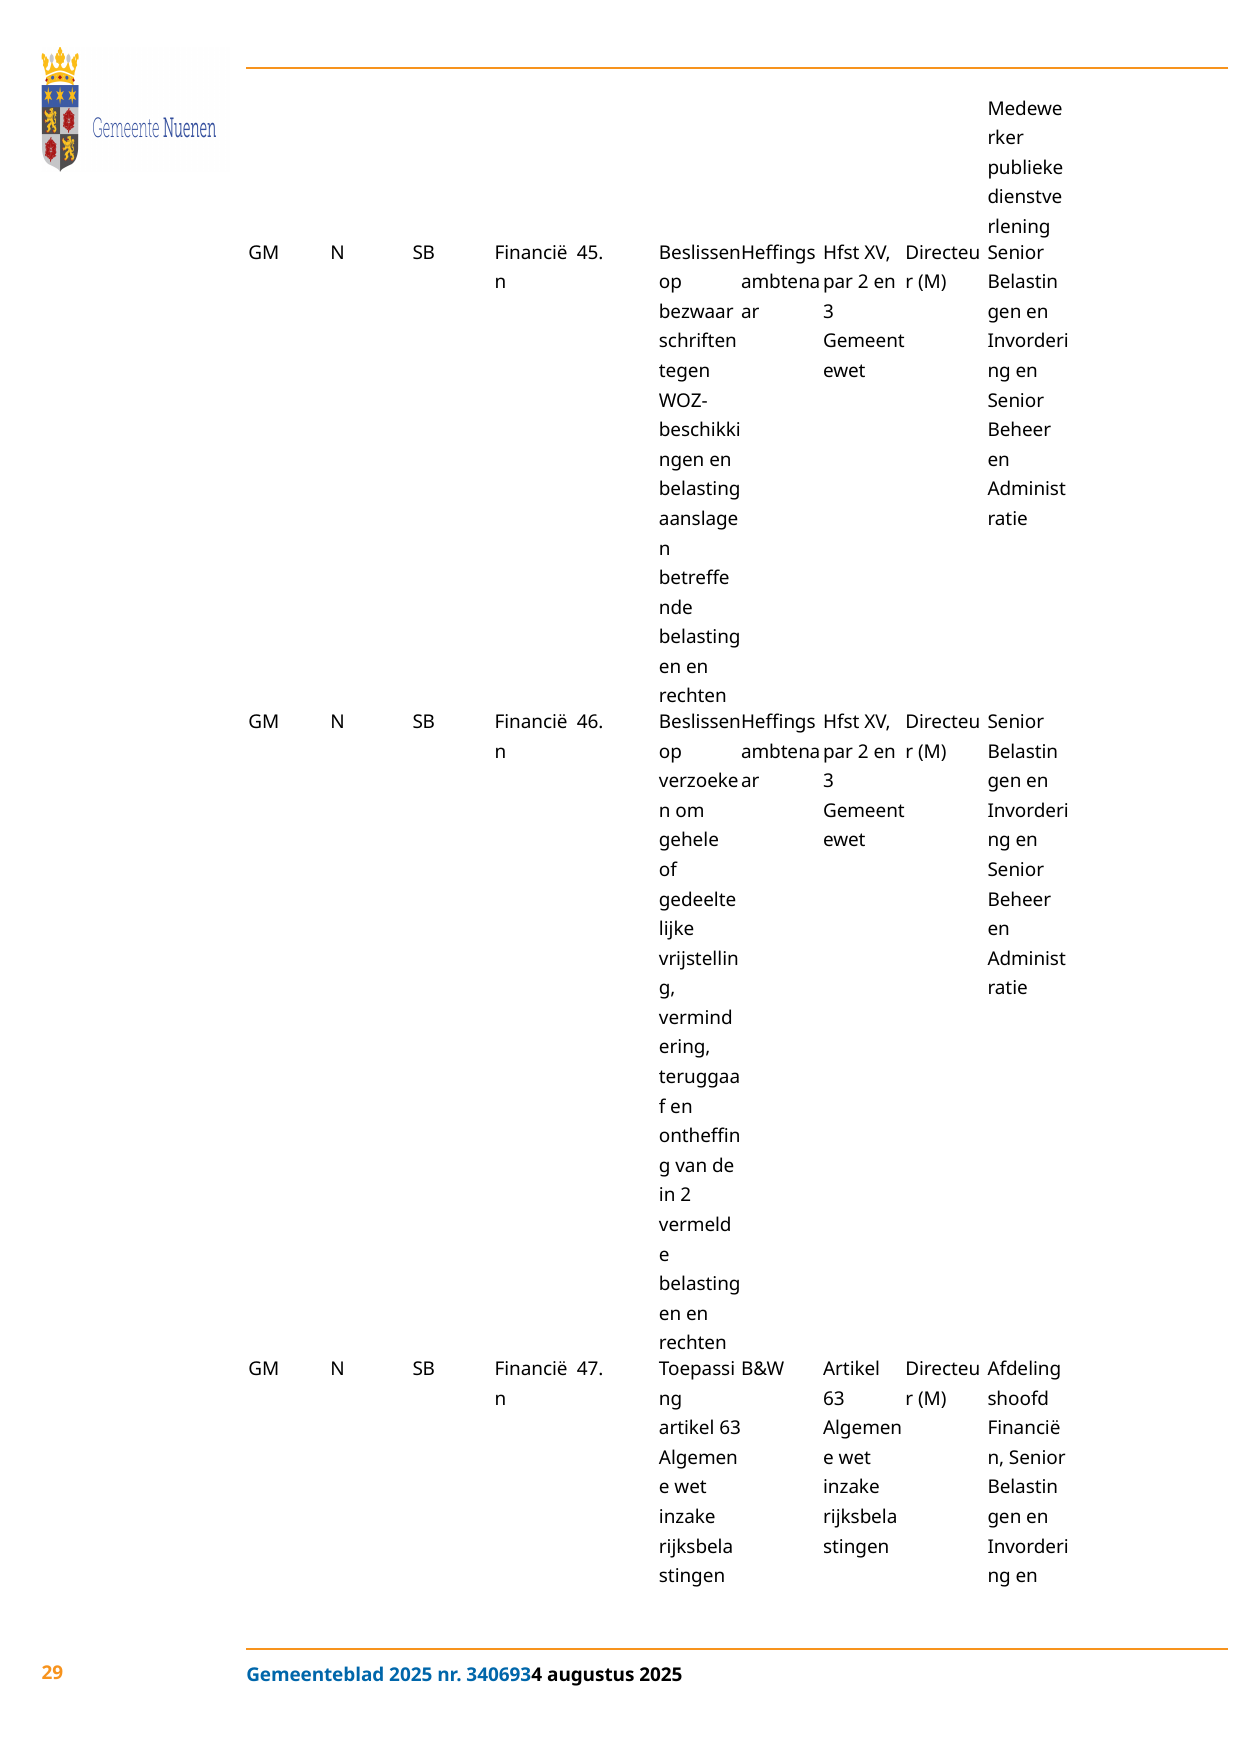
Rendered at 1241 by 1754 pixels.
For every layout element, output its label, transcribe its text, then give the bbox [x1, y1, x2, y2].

table_cell GM [248, 1355, 330, 1588]
table_cell Financiën [494, 1355, 577, 1588]
table_cell Directeur (M) [905, 708, 987, 1355]
table_cell 45. [577, 239, 659, 708]
table_cell Directeur (M) [905, 1355, 987, 1588]
table_cell Directeur (M) [905, 239, 987, 708]
table_cell 47. [577, 1355, 659, 1588]
table_cell N [330, 239, 412, 708]
table_cell B&W [741, 1355, 823, 1588]
table_cell Afdelingshoofd Financiën, Senior Belastingen en Invordering en [987, 1355, 1069, 1588]
table_cell Hfst XV, par 2 en 3 Gemeentewet [823, 708, 905, 1355]
table_cell Financiën [494, 239, 577, 708]
table_cell [823, 95, 905, 239]
table_cell [1069, 1355, 1152, 1588]
table_cell Senior Belastingen en Invordering en Senior Beheer en Administratie [987, 708, 1069, 1355]
table_cell [905, 95, 987, 239]
table_cell Hfst XV, par 2 en 3 Gemeentewet [823, 239, 905, 708]
table_cell [494, 95, 577, 239]
table_cell SB [412, 1355, 494, 1588]
table_cell [1069, 708, 1152, 1355]
table_cell [741, 95, 823, 239]
table_cell [412, 95, 494, 239]
table_cell Beslissen op verzoeken om gehele of gedeeltelijke vrijstelling, vermindering, teruggaaf en ontheffing van de in 2 vermelde belastingen en rechten [659, 708, 741, 1355]
table_cell [248, 95, 330, 239]
table_cell [1069, 239, 1152, 708]
table_cell Heffingsambtenaar [741, 239, 823, 708]
table_cell [659, 95, 741, 239]
table_cell [577, 95, 659, 239]
table_cell Financiën [494, 708, 577, 1355]
table_cell Artikel 63 Algemene wet inzake rijksbelastingen [823, 1355, 905, 1588]
table_cell Medewerker publieke dienstverlening [987, 95, 1069, 239]
picture [41, 47, 231, 172]
table_cell SB [412, 708, 494, 1355]
table_cell GM [248, 239, 330, 708]
table_cell Heffingsambtenaar [741, 708, 823, 1355]
table_cell Toepassing artikel 63 Algemene wet inzake rijksbelastingen [659, 1355, 741, 1588]
table_cell SB [412, 239, 494, 708]
table_cell N [330, 1355, 412, 1588]
table_cell 46. [577, 708, 659, 1355]
table_cell GM [248, 708, 330, 1355]
table_cell Beslissen op bezwaarschriften tegen WOZ-beschikkingen en belastingaanslagen betreffende belastingen en rechten [659, 239, 741, 708]
table_cell N [330, 708, 412, 1355]
table_cell [330, 95, 412, 239]
table_cell [1069, 95, 1152, 239]
table_cell Senior Belastingen en Invordering en Senior Beheer en Administratie [987, 239, 1069, 708]
